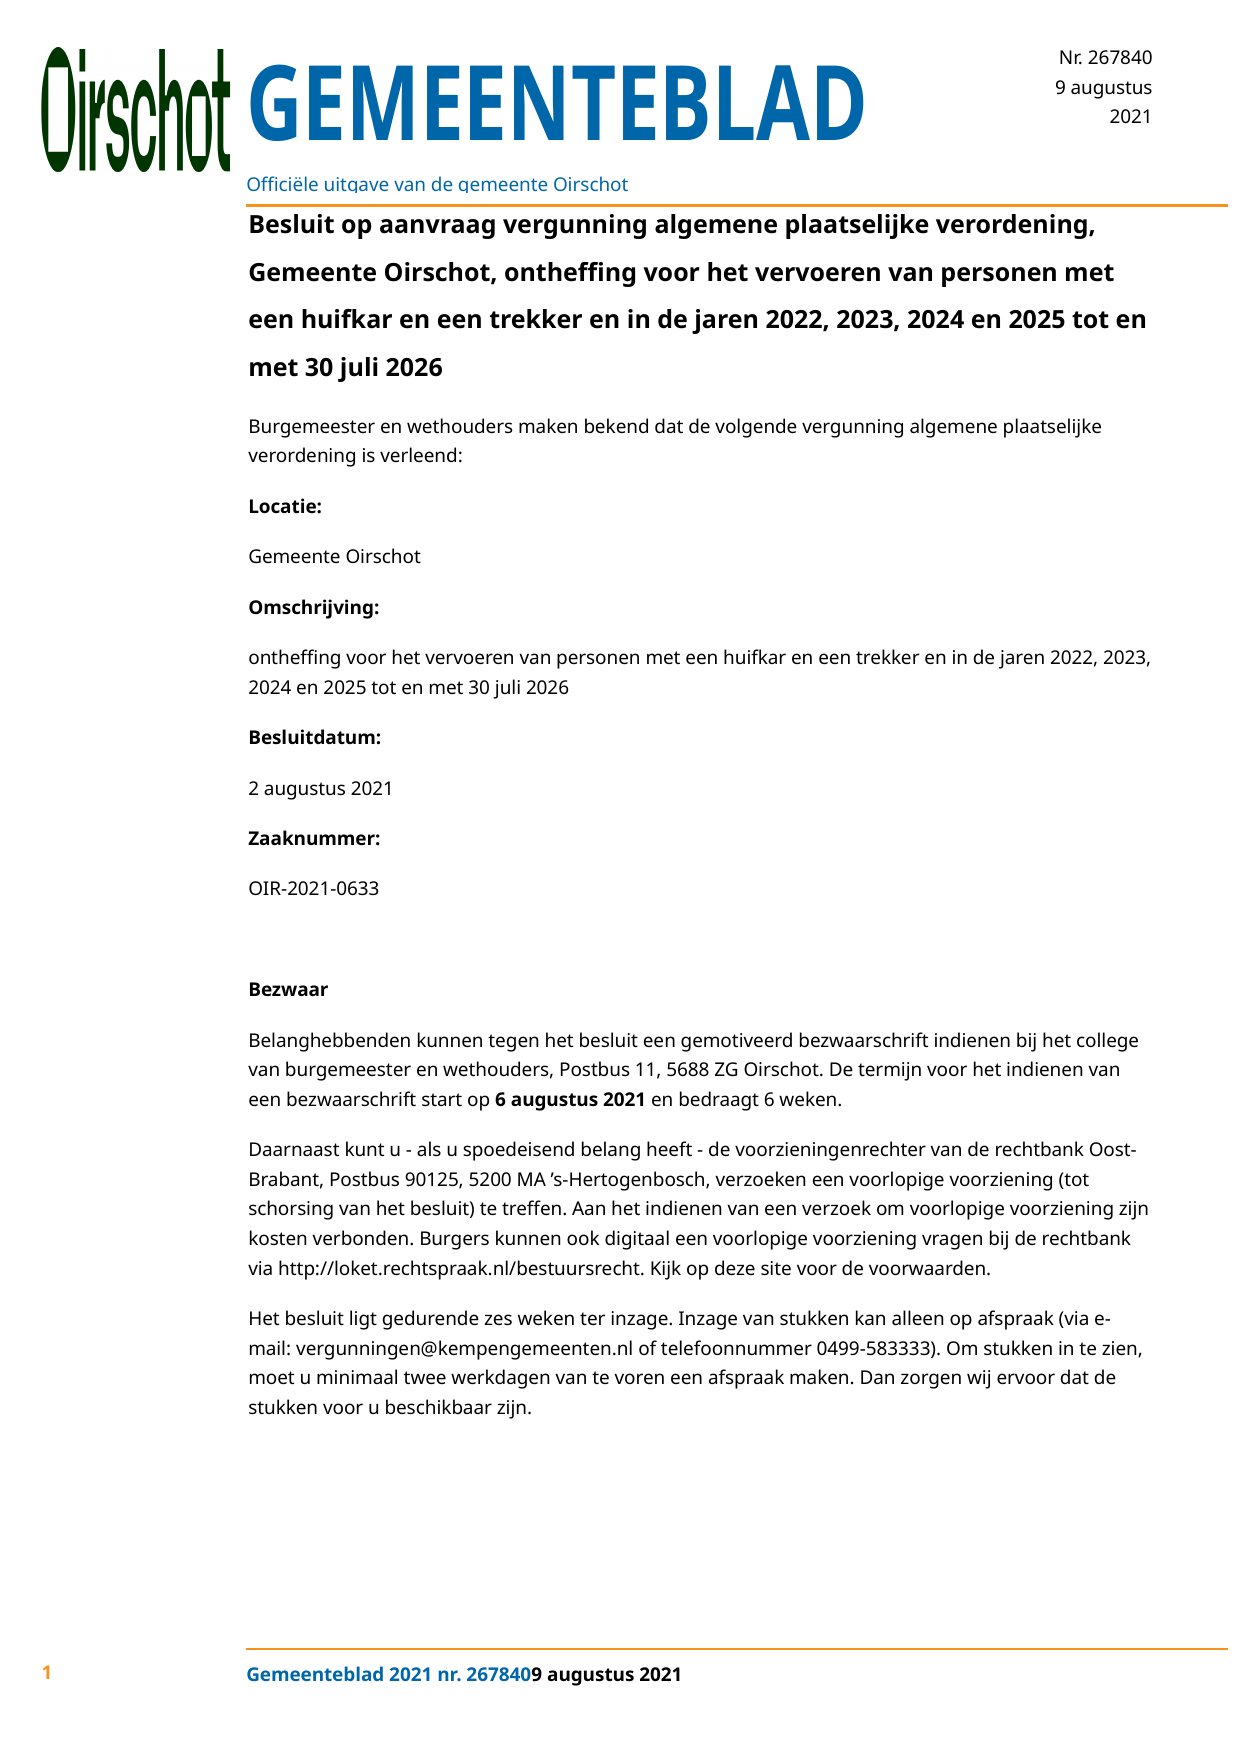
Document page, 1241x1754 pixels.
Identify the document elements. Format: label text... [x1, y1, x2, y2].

text OIR-2021-0633 [248, 876, 1152, 901]
text Het besluit ligt gedurende zes weken ter inzage. Inzage van stukken kan alleen op afspraak (via e-mail: vergunningen@kempengemeenten.nl of telefoonnummer 0499-583333). Om stukken in te zien, moet u minimaal twee werkdagen van te voren een afspraak maken. Dan zorgen wij ervoor dat de stukken voor u beschikbaar zijn. [248, 1305, 1152, 1420]
text Gemeente Oirschot [248, 543, 1152, 569]
text Locatie: [248, 493, 1152, 519]
text Omschrijving: [248, 594, 1152, 620]
text Bezwaar [248, 976, 1152, 1002]
text Belanghebbenden kunnen tegen het besluit een gemotiveerd bezwaarschrift indienen bij het college van burgemeester en wethouders, Postbus 11, 5688 ZG Oirschot. De termijn voor het indienen van een bezwaarschrift start op 6 augustus 2021 en bedraagt 6 weken. [248, 1027, 1152, 1112]
text Zaaknummer: [248, 825, 1152, 851]
text 2 augustus 2021 [248, 775, 1152, 801]
text Besluitdatum: [248, 724, 1152, 750]
text Daarnaast kunt u - als u spoedeisend belang heeft - de voorzieningenrechter van de rechtbank Oost-Brabant, Postbus 90125, 5200 MA ’s-Hertogenbosch, verzoeken een voorlopige voorziening (tot schorsing van het besluit) te treffen. Aan het indienen van een verzoek om voorlopige voorziening zijn kosten verbonden. Burgers kunnen ook digitaal een voorlopige voorziening vragen bij de rechtbank via http://loket.rechtspraak.nl/bestuursrecht. Kijk op deze site voor de voorwaarden. [248, 1136, 1152, 1281]
text Besluit op aanvraag vergunning algemene plaatselijke verordening, Gemeente Oirschot, ontheffing voor het vervoeren van personen met een huifkar en een trekker en in de jaren 2022, 2023, 2024 en 2025 tot en met 30 juli 2026 [248, 207, 1152, 384]
text ontheffing voor het vervoeren van personen met een huifkar en een trekker en in de jaren 2022, 2023, 2024 en 2025 tot en met 30 juli 2026 [248, 644, 1152, 700]
text Burgemeester en wethouders maken bekend dat de volgende vergunning algemene plaatselijke verordening is verleend: [248, 413, 1152, 468]
picture [41, 47, 231, 172]
